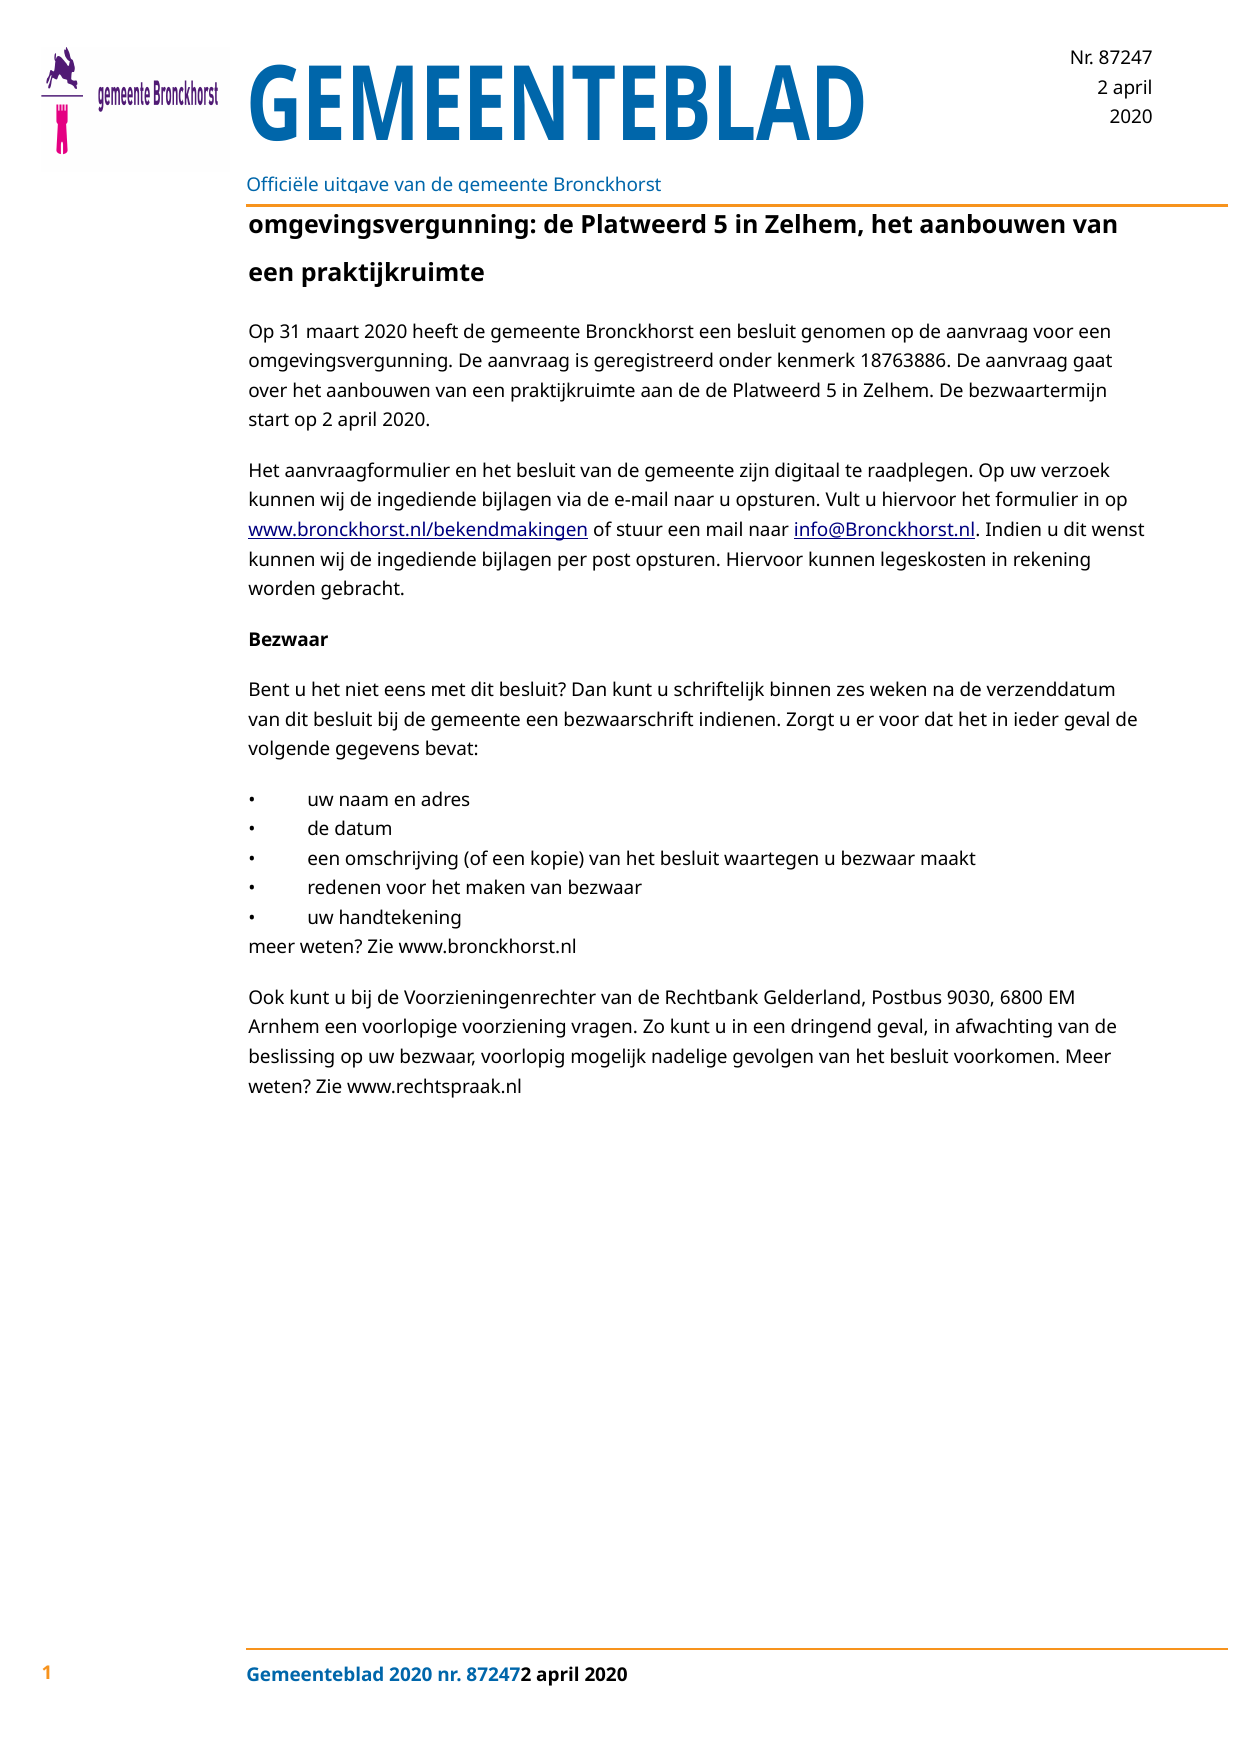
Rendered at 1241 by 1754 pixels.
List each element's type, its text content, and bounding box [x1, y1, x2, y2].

picture [41, 47, 231, 172]
text Ook kunt u bij de Voorzieningenrechter van de Rechtbank Gelderland, Postbus 9030, 6800 EM Arnhem een voorlopige voorziening vragen. Zo kunt u in een dringend geval, in afwachting van de beslissing op uw bezwaar, voorlopig mogelijk nadelige gevolgen van het besluit voorkomen. Meer weten? Zie www.rechtspraak.nl [248, 984, 1152, 1099]
list een omschrijving (of een kopie) van het besluit waartegen u bezwaar maakt [248, 845, 1152, 871]
text meer weten? Zie www.bronckhorst.nl [248, 934, 1152, 959]
text Bent u het niet eens met dit besluit? Dan kunt u schriftelijk binnen zes weken na de verzenddatum van dit besluit bij de gemeente een bezwaarschrift indienen. Zorgt u er voor dat het in ieder geval de volgende gegevens bevat: [248, 676, 1152, 761]
list de datum [248, 815, 1152, 841]
list uw handtekening [248, 904, 1152, 930]
text Het aanvraagformulier en het besluit van de gemeente zijn digitaal te raadplegen. Op uw verzoek kunnen wij de ingediende bijlagen via de e-mail naar u opsturen. Vult u hiervoor het formulier in op www.bronckhorst.nl/bekendmakingen of stuur een mail naar info@Bronckhorst.nl. Indien u dit wenst kunnen wij de ingediende bijlagen per post opsturen. Hiervoor kunnen legeskosten in rekening worden gebracht. [248, 457, 1152, 601]
text Op 31 maart 2020 heeft de gemeente Bronckhorst een besluit genomen op de aanvraag voor een omgevingsvergunning. De aanvraag is geregistreerd onder kenmerk 18763886. De aanvraag gaat over het aanbouwen van een praktijkruimte aan de de Platweerd 5 in Zelhem. De bezwaartermijn start op 2 april 2020. [248, 318, 1152, 432]
text Bezwaar [248, 626, 1152, 652]
text omgevingsvergunning: de Platweerd 5 in Zelhem, het aanbouwen van een praktijkruimte [248, 207, 1152, 288]
list redenen voor het maken van bezwaar [248, 874, 1152, 900]
list uw naam en adres [248, 786, 1152, 812]
